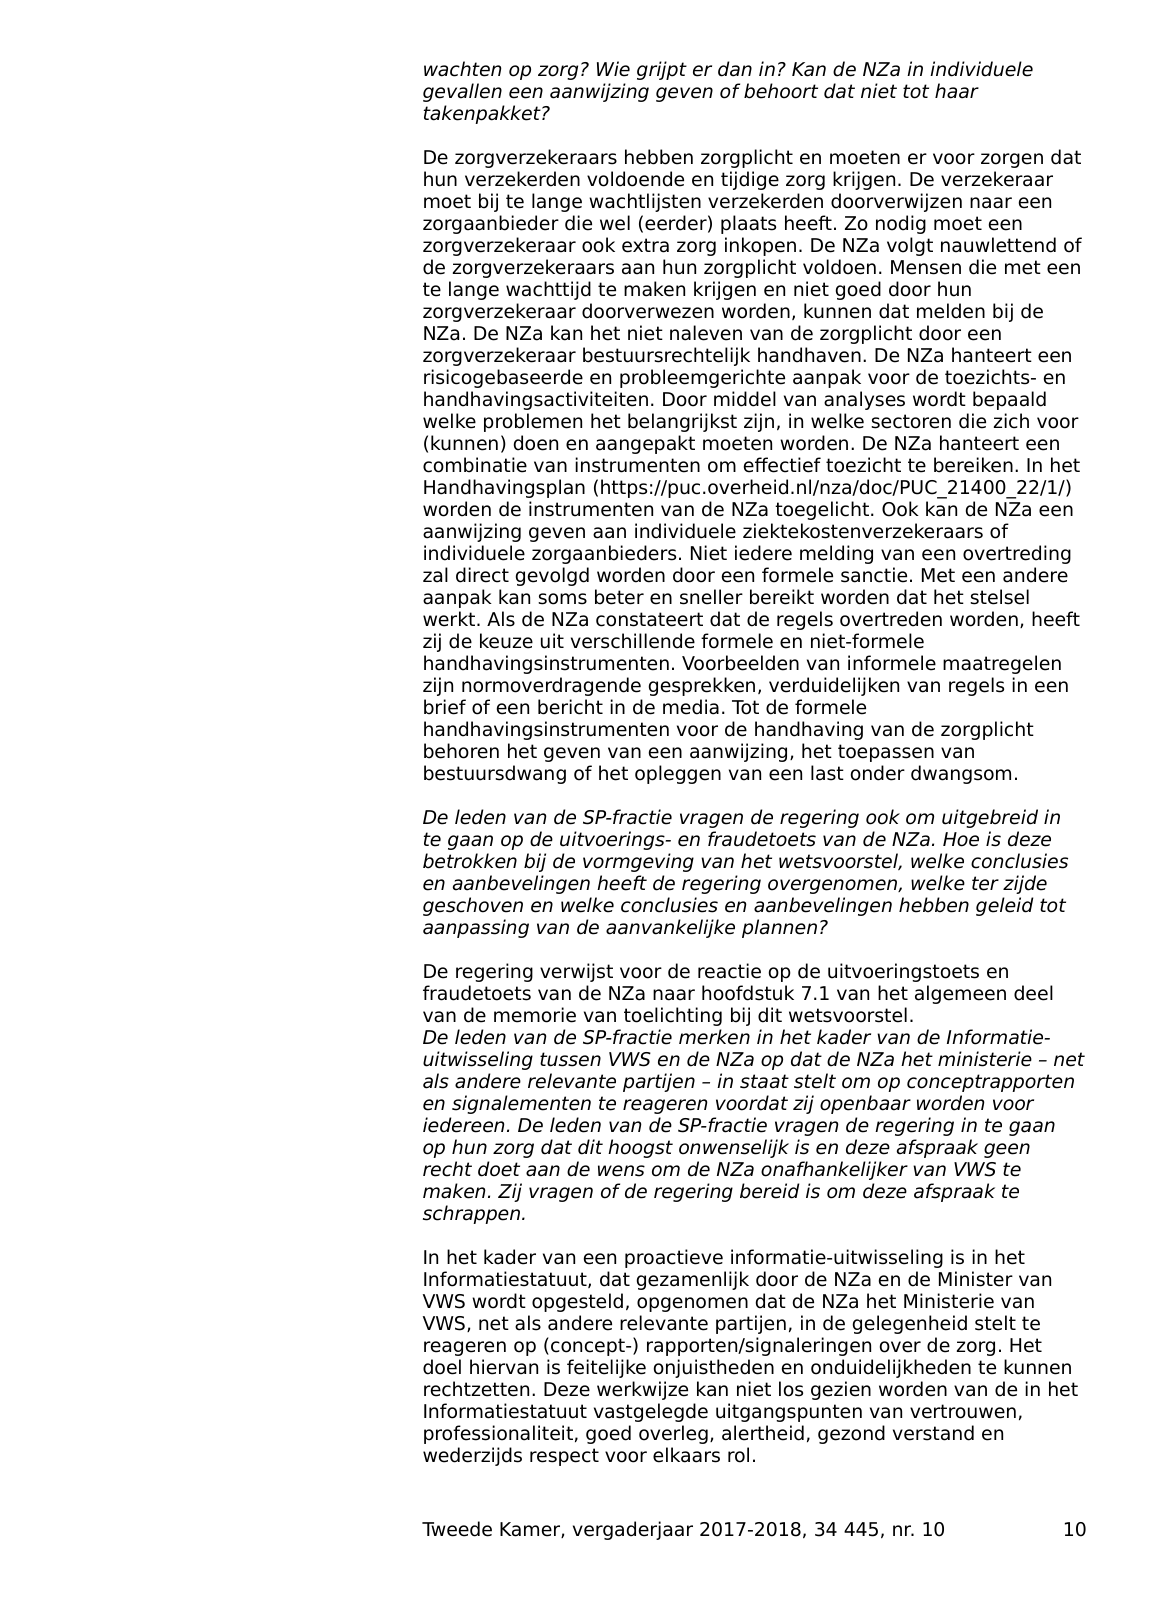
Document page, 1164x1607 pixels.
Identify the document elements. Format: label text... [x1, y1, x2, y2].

text De leden van de SP-fractie merken in het kader van de Informatie-uitwisseling tussen VWS en de NZa op dat de NZa het ministerie – net als andere relevante partijen – in staat stelt om op conceptrapporten en signalementen te reageren voordat zij openbaar worden voor iedereen. De leden van de SP-fractie vragen de regering in te gaan op hun zorg dat dit hoogst onwenselijk is en deze afspraak geen recht doet aan de wens om de NZa onafhankelijker van VWS te maken. Zij vragen of de regering bereid is om deze afspraak te schrappen. [422, 1027, 1087, 1224]
text wachten op zorg? Wie grijpt er dan in? Kan de NZa in individuele gevallen een aanwijzing geven of behoort dat niet tot haar takenpakket? [422, 59, 1087, 125]
text De leden van de SP-fractie vragen de regering ook om uitgebreid in te gaan op de uitvoerings- en fraudetoets van de NZa. Hoe is deze betrokken bij de vormgeving van het wetsvoorstel, welke conclusies en aanbevelingen heeft de regering overgenomen, welke ter zijde geschoven en welke conclusies en aanbevelingen hebben geleid tot aanpassing van de aanvankelijke plannen? [422, 807, 1087, 939]
text De zorgverzekeraars hebben zorgplicht en moeten er voor zorgen dat hun verzekerden voldoende en tijdige zorg krijgen. De verzekeraar moet bij te lange wachtlijsten verzekerden doorverwijzen naar een zorgaanbieder die wel (eerder) plaats heeft. Zo nodig moet een zorgverzekeraar ook extra zorg inkopen. De NZa volgt nauwlettend of de zorgverzekeraars aan hun zorgplicht voldoen. Mensen die met een te lange wachttijd te maken krijgen en niet goed door hun zorgverzekeraar doorverwezen worden, kunnen dat melden bij de NZa. De NZa kan het niet naleven van de zorgplicht door een zorgverzekeraar bestuursrechtelijk handhaven. De NZa hanteert een risicogebaseerde en probleemgerichte aanpak voor de toezichts- en handhavingsactiviteiten. Door middel van analyses wordt bepaald welke problemen het belangrijkst zijn, in welke sectoren die zich voor (kunnen) doen en aangepakt moeten worden. De NZa hanteert een combinatie van instrumenten om effectief toezicht te bereiken. In het Handhavingsplan (https://puc.overheid.nl/nza/doc/PUC_21400_22/1/) worden de instrumenten van de NZa toegelicht. Ook kan de NZa een aanwijzing geven aan individuele ziektekostenverzekeraars of individuele zorgaanbieders. Niet iedere melding van een overtreding zal direct gevolgd worden door een formele sanctie. Met een andere aanpak kan soms beter en sneller bereikt worden dat het stelsel werkt. Als de NZa constateert dat de regels overtreden worden, heeft zij de keuze uit verschillende formele en niet-formele handhavingsinstrumenten. Voorbeelden van informele maatregelen zijn normoverdragende gesprekken, verduidelijken van regels in een brief of een bericht in de media. Tot de formele handhavingsinstrumenten voor de handhaving van de zorgplicht behoren het geven van een aanwijzing, het toepassen van bestuursdwang of het opleggen van een last onder dwangsom. [422, 147, 1087, 784]
text In het kader van een proactieve informatie-uitwisseling is in het Informatiestatuut, dat gezamenlijk door de NZa en de Minister van VWS wordt opgesteld, opgenomen dat de NZa het Ministerie van VWS, net als andere relevante partijen, in de gelegenheid stelt te reageren op (concept-) rapporten/signaleringen over de zorg. Het doel hiervan is feitelijke onjuistheden en onduidelijkheden te kunnen rechtzetten. Deze werkwijze kan niet los gezien worden van de in het Informatiestatuut vastgelegde uitgangspunten van vertrouwen, professionaliteit, goed overleg, alertheid, gezond verstand en wederzijds respect voor elkaars rol. [422, 1247, 1087, 1467]
text De regering verwijst voor de reactie op de uitvoeringstoets en fraudetoets van de NZa naar hoofdstuk 7.1 van het algemeen deel van de memorie van toelichting bij dit wetsvoorstel. [422, 961, 1087, 1027]
